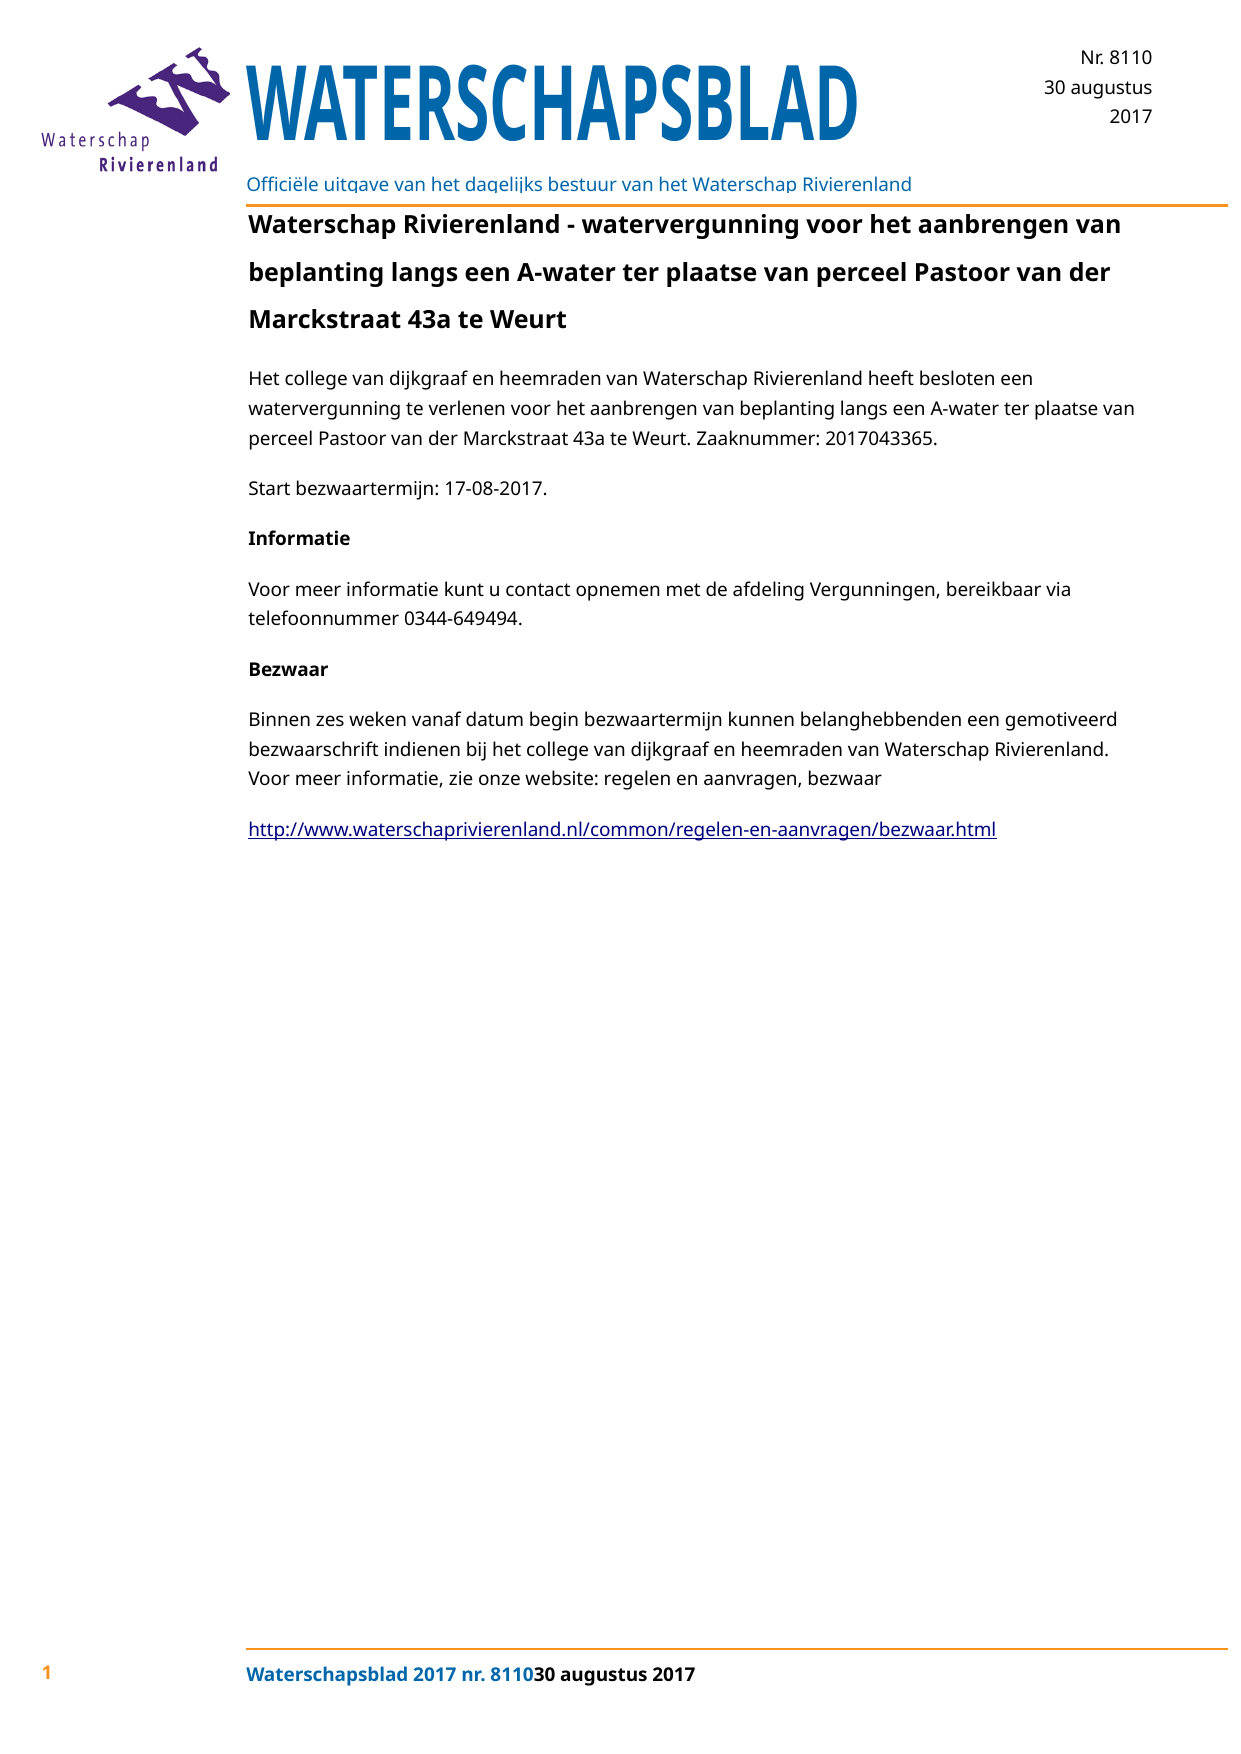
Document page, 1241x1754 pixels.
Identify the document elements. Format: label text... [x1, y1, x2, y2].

text Start bezwaartermijn: 17-08-2017. [248, 475, 1152, 501]
text http://www.waterschaprivierenland.nl/common/regelen-en-aanvragen/bezwaar.html [248, 816, 1152, 842]
picture [41, 47, 231, 172]
text Het college van dijkgraaf en heemraden van Waterschap Rivierenland heeft besloten een watervergunning te verlenen voor het aanbrengen van beplanting langs een A-water ter plaatse van perceel Pastoor van der Marckstraat 43a te Weurt. Zaaknummer: 2017043365. [248, 366, 1152, 450]
text Binnen zes weken vanaf datum begin bezwaartermijn kunnen belanghebbenden een gemotiveerd bezwaarschrift indienen bij het college van dijkgraaf en heemraden van Waterschap Rivierenland. Voor meer informatie, zie onze website: regelen en aanvragen, bezwaar [248, 706, 1152, 791]
text Bezwaar [248, 656, 1152, 682]
text Voor meer informatie kunt u contact opnemen met de afdeling Vergunningen, bereikbaar via telefoonnummer 0344-649494. [248, 576, 1152, 631]
text Waterschap Rivierenland - watervergunning voor het aanbrengen van beplanting langs een A-water ter plaatse van perceel Pastoor van der Marckstraat 43a te Weurt [248, 207, 1152, 336]
text Informatie [248, 526, 1152, 551]
